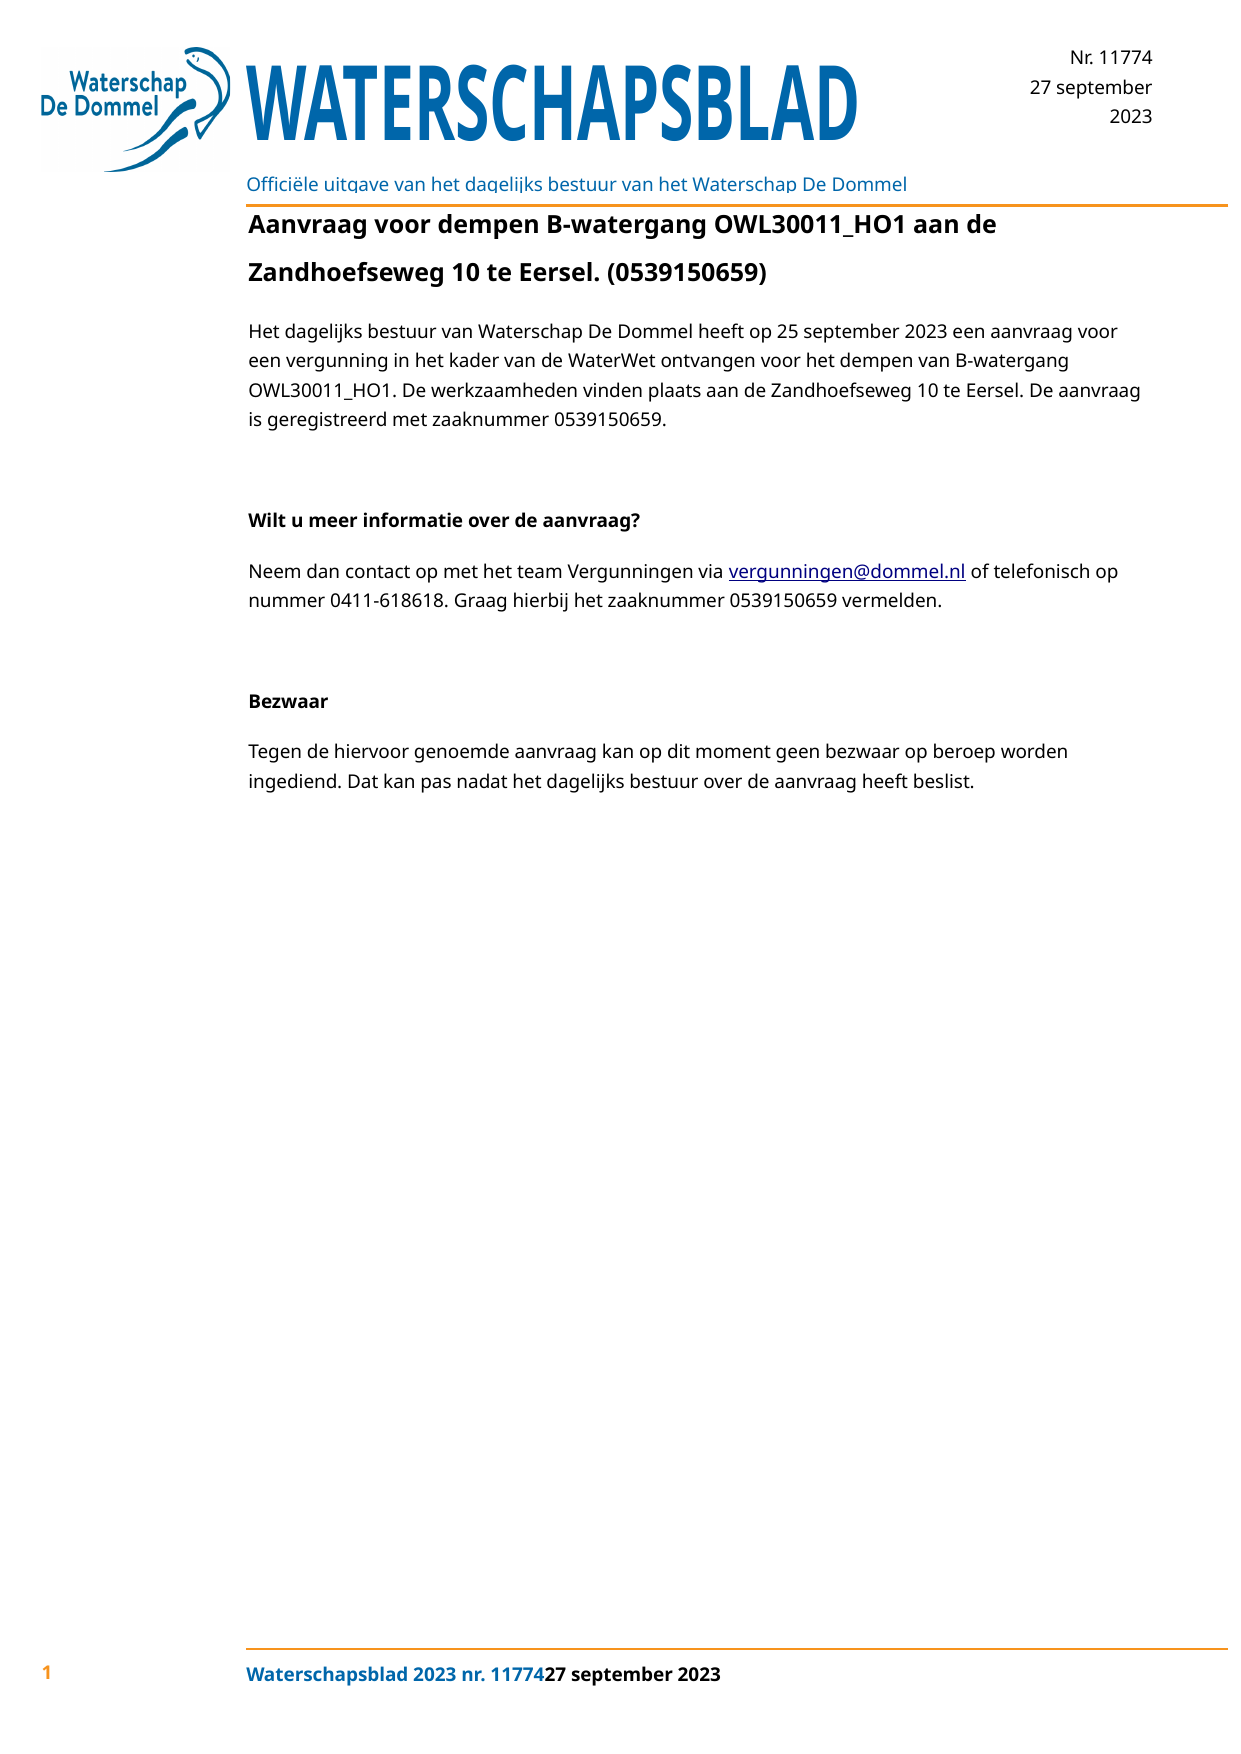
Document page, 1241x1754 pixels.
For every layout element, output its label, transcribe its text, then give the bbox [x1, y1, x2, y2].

picture [41, 47, 231, 172]
text Tegen de hiervoor genoemde aanvraag kan op dit moment geen bezwaar op beroep worden ingediend. Dat kan pas nadat het dagelijks bestuur over de aanvraag heeft beslist. [248, 739, 1152, 794]
picture [198, 118, 210, 131]
text Wilt u meer informatie over de aanvraag? [248, 507, 1152, 533]
text Bezwaar [248, 688, 1152, 714]
text Aanvraag voor dempen B-watergang OWL30011_HO1 aan de Zandhoefseweg 10 te Eersel. (0539150659) [248, 207, 1152, 288]
picture [204, 47, 231, 76]
text Het dagelijks bestuur van Waterschap De Dommel heeft op 25 september 2023 een aanvraag voor een vergunning in het kader van de WaterWet ontvangen voor het dempen van B-watergang OWL30011_HO1. De werkzaamheden vinden plaats aan de Zandhoefseweg 10 te Eersel. De aanvraag is geregistreerd met zaaknummer 0539150659. [248, 318, 1152, 432]
text Neem dan contact op met het team Vergunningen via vergunningen@dommel.nl of telefonisch op nummer 0411-618618. Graag hierbij het zaaknummer 0539150659 vermelden. [248, 558, 1152, 613]
picture [45, 99, 51, 111]
